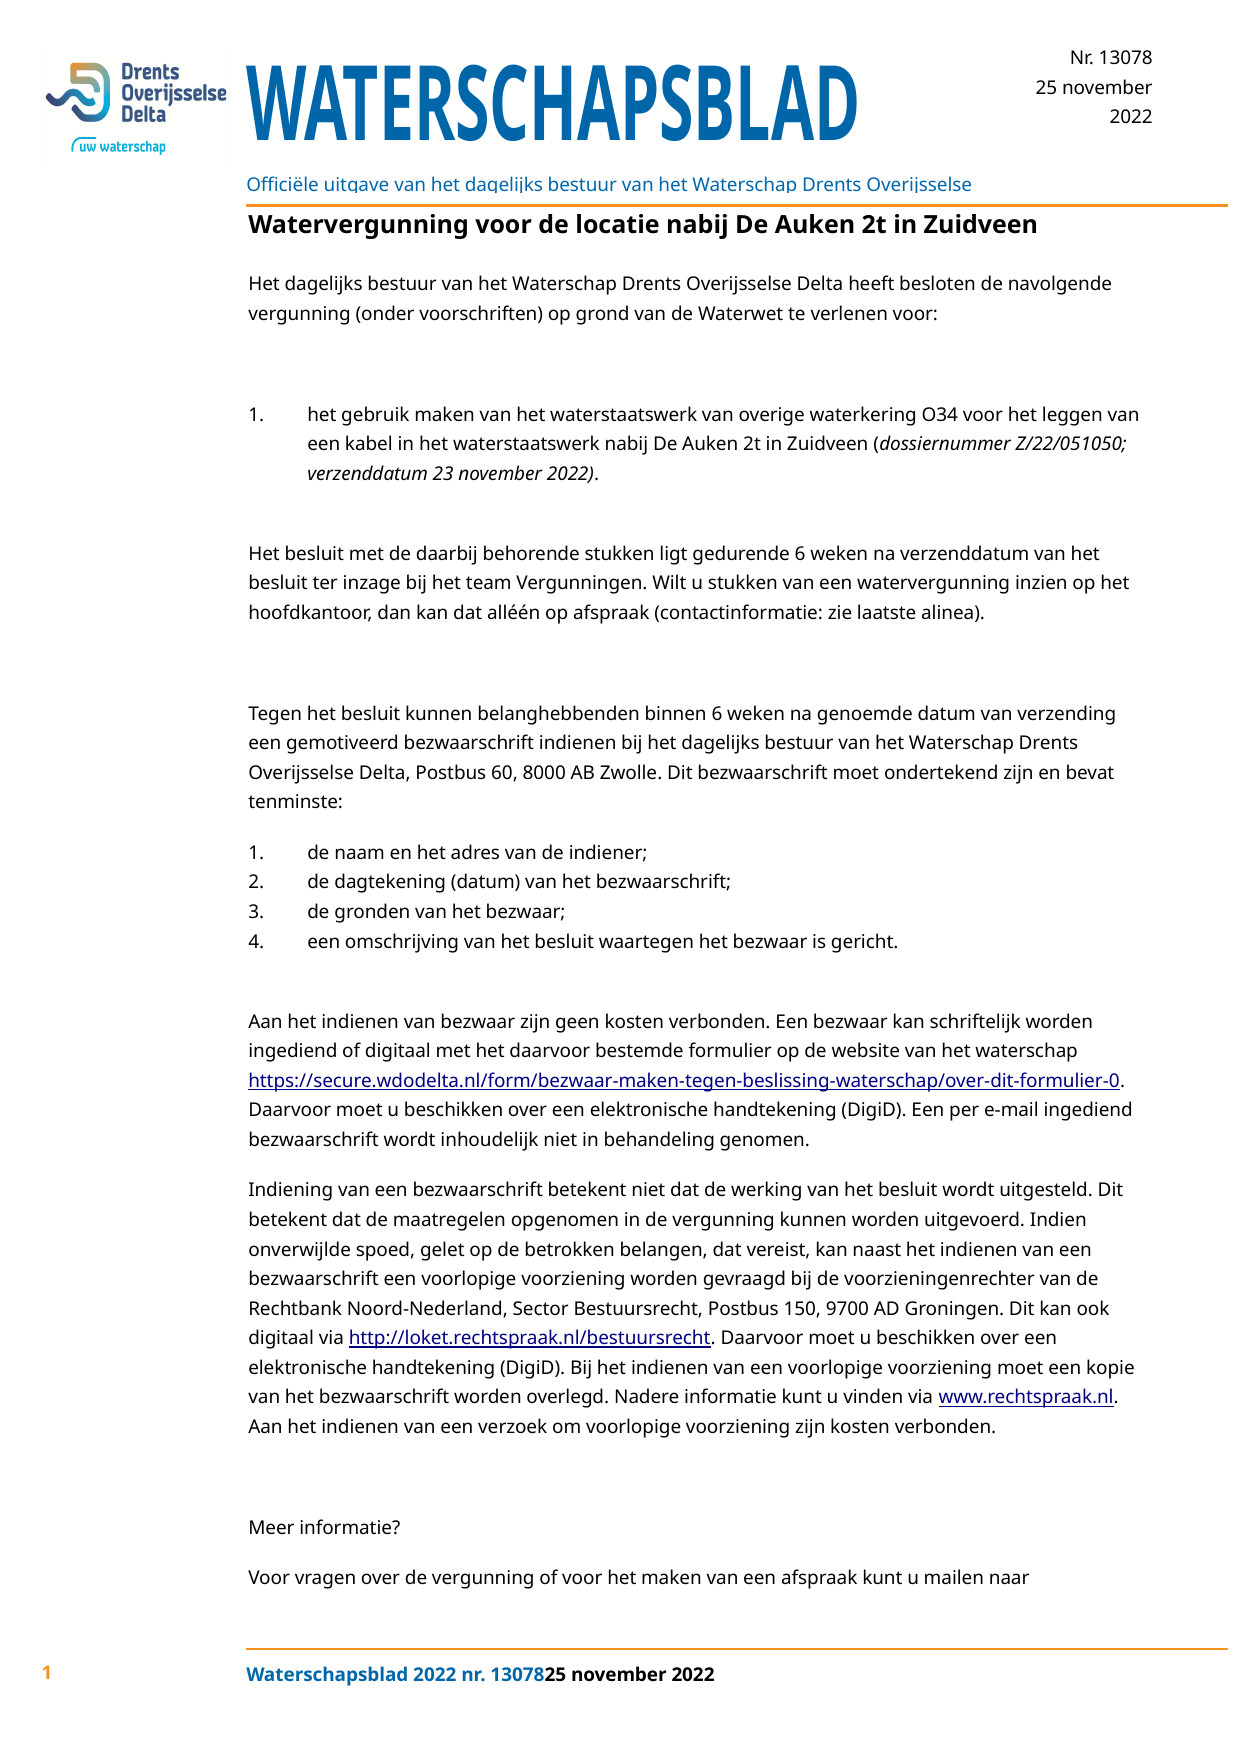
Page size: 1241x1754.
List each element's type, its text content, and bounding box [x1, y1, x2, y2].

list de dagtekening (datum) van het bezwaarschrift; [248, 869, 1152, 894]
list de gronden van het bezwaar; [248, 898, 1152, 924]
list de naam en het adres van de indiener; [248, 839, 1152, 865]
text Meer informatie? [248, 1514, 1152, 1540]
text Aan het indienen van bezwaar zijn geen kosten verbonden. Een bezwaar kan schriftelijk worden ingediend of digitaal met het daarvoor bestemde formulier op de website van het waterschap https://secure.wdodelta.nl/form/bezwaar-maken-tegen-beslissing-waterschap/over-dit-formulier-0. Daarvoor moet u beschikken over een elektronische handtekening (DigiD). Een per e-mail ingediend bezwaarschrift wordt inhoudelijk niet in behandeling genomen. [248, 1008, 1152, 1152]
text Watervergunning voor de locatie nabij De Auken 2t in Zuidveen [248, 207, 1152, 241]
text Tegen het besluit kunnen belanghebbenden binnen 6 weken na genoemde datum van verzending een gemotiveerd bezwaarschrift indienen bij het dagelijks bestuur van het Waterschap Drents Overijsselse Delta, Postbus 60, 8000 AB Zwolle. Dit bezwaarschrift moet ondertekend zijn en bevat tenminste: [248, 700, 1152, 814]
text Het besluit met de daarbij behorende stukken ligt gedurende 6 weken na verzenddatum van het besluit ter inzage bij het team Vergunningen. Wilt u stukken van een watervergunning inzien op het hoofdkantoor, dan kan dat alléén op afspraak (contactinformatie: zie laatste alinea). [248, 540, 1152, 625]
text Indiening van een bezwaarschrift betekent niet dat de werking van het besluit wordt uitgesteld. Dit betekent dat de maatregelen opgenomen in de vergunning kunnen worden uitgevoerd. Indien onverwijlde spoed, gelet op de betrokken belangen, dat vereist, kan naast het indienen van een bezwaarschrift een voorlopige voorziening worden gevraagd bij de voorzieningenrechter van de Rechtbank Noord-Nederland, Sector Bestuursrecht, Postbus 150, 9700 AD Groningen. Dit kan ook digitaal via http://loket.rechtspraak.nl/bestuursrecht. Daarvoor moet u beschikken over een elektronische handtekening (DigiD). Bij het indienen van een voorlopige voorziening moet een kopie van het bezwaarschrift worden overlegd. Nadere informatie kunt u vinden via www.rechtspraak.nl. Aan het indienen van een verzoek om voorlopige voorziening zijn kosten verbonden. [248, 1177, 1152, 1439]
picture [41, 47, 231, 172]
text Voor vragen over de vergunning of voor het maken van een afspraak kunt u mailen naar [248, 1564, 1152, 1590]
list het gebruik maken van het waterstaatswerk van overige waterkering O34 voor het leggen van een kabel in het waterstaatswerk nabij De Auken 2t in Zuidveen (dossiernummer Z/22/051050; verzenddatum 23 november 2022). [248, 401, 1152, 486]
text Het dagelijks bestuur van het Waterschap Drents Overijsselse Delta heeft besloten de navolgende vergunning (onder voorschriften) op grond van de Waterwet te verlenen voor: [248, 270, 1152, 326]
list een omschrijving van het besluit waartegen het bezwaar is gericht. [248, 928, 1152, 953]
